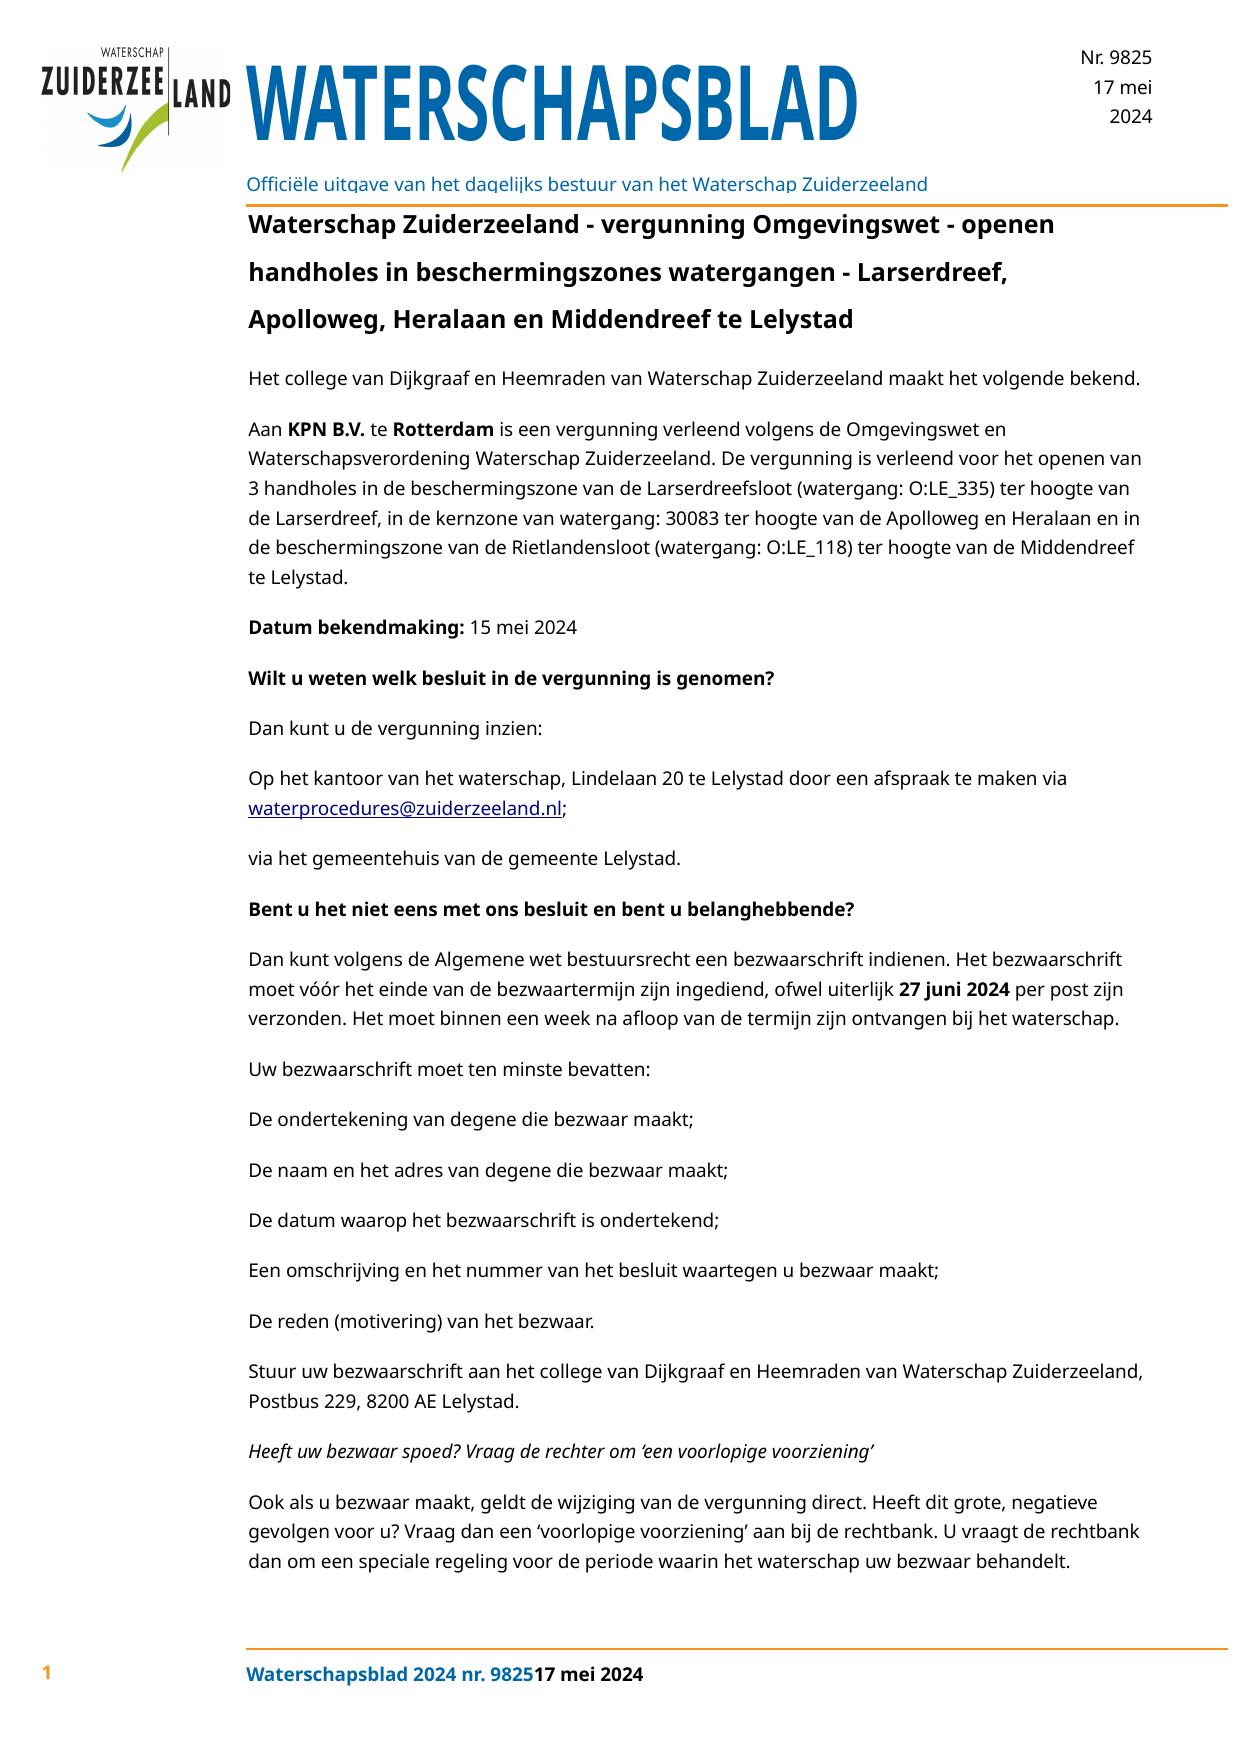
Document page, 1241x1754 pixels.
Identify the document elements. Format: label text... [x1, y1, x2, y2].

text Ook als u bezwaar maakt, geldt de wijziging van de vergunning direct. Heeft dit grote, negatieve gevolgen voor u? Vraag dan een ‘voorlopige voorziening’ aan bij de rechtbank. U vraagt de rechtbank dan om een speciale regeling voor de periode waarin het waterschap uw bezwaar behandelt. [248, 1489, 1152, 1574]
text Datum bekendmaking: 15 mei 2024 [248, 614, 1152, 640]
text De datum waarop het bezwaarschrift is ondertekend; [248, 1207, 1152, 1233]
text Wilt u weten welk besluit in de vergunning is genomen? [248, 665, 1152, 690]
text Dan kunt u de vergunning inzien: [248, 715, 1152, 741]
text Het college van Dijkgraaf en Heemraden van Waterschap Zuiderzeeland maakt het volgende bekend. [248, 366, 1152, 391]
picture [41, 47, 231, 172]
text Heeft uw bezwaar spoed? Vraag de rechter om ‘een voorlopige voorziening’ [248, 1438, 1152, 1464]
text De ondertekening van degene die bezwaar maakt; [248, 1106, 1152, 1132]
text Aan KPN B.V. te Rotterdam is een vergunning verleend volgens de Omgevingswet en Waterschapsverordening Waterschap Zuiderzeeland. De vergunning is verleend voor het openen van 3 handholes in de beschermingszone van de Larserdreefsloot (watergang: O:LE_335) ter hoogte van de Larserdreef, in de kernzone van watergang: 30083 ter hoogte van de Apolloweg en Heralaan en in de beschermingszone van de Rietlandensloot (watergang: O:LE_118) ter hoogte van de Middendreef te Lelystad. [248, 416, 1152, 589]
text Een omschrijving en het nummer van het besluit waartegen u bezwaar maakt; [248, 1258, 1152, 1283]
text Stuur uw bezwaarschrift aan het college van Dijkgraaf en Heemraden van Waterschap Zuiderzeeland, Postbus 229, 8200 AE Lelystad. [248, 1358, 1152, 1414]
text Op het kantoor van het waterschap, Lindelaan 20 te Lelystad door een afspraak te maken via waterprocedures@zuiderzeeland.nl; [248, 766, 1152, 821]
text Dan kunt volgens de Algemene wet bestuursrecht een bezwaarschrift indienen. Het bezwaarschrift moet vóór het einde van de bezwaartermijn zijn ingediend, ofwel uiterlijk 27 juni 2024 per post zijn verzonden. Het moet binnen een week na afloop van de termijn zijn ontvangen bij het waterschap. [248, 946, 1152, 1031]
text De reden (motivering) van het bezwaar. [248, 1308, 1152, 1334]
text De naam en het adres van degene die bezwaar maakt; [248, 1157, 1152, 1182]
text via het gemeentehuis van de gemeente Lelystad. [248, 846, 1152, 871]
text Waterschap Zuiderzeeland - vergunning Omgevingswet - openen handholes in beschermingszones watergangen - Larserdreef, Apolloweg, Heralaan en Middendreef te Lelystad [248, 207, 1152, 336]
text Bent u het niet eens met ons besluit en bent u belanghebbende? [248, 896, 1152, 922]
text Uw bezwaarschrift moet ten minste bevatten: [248, 1056, 1152, 1082]
